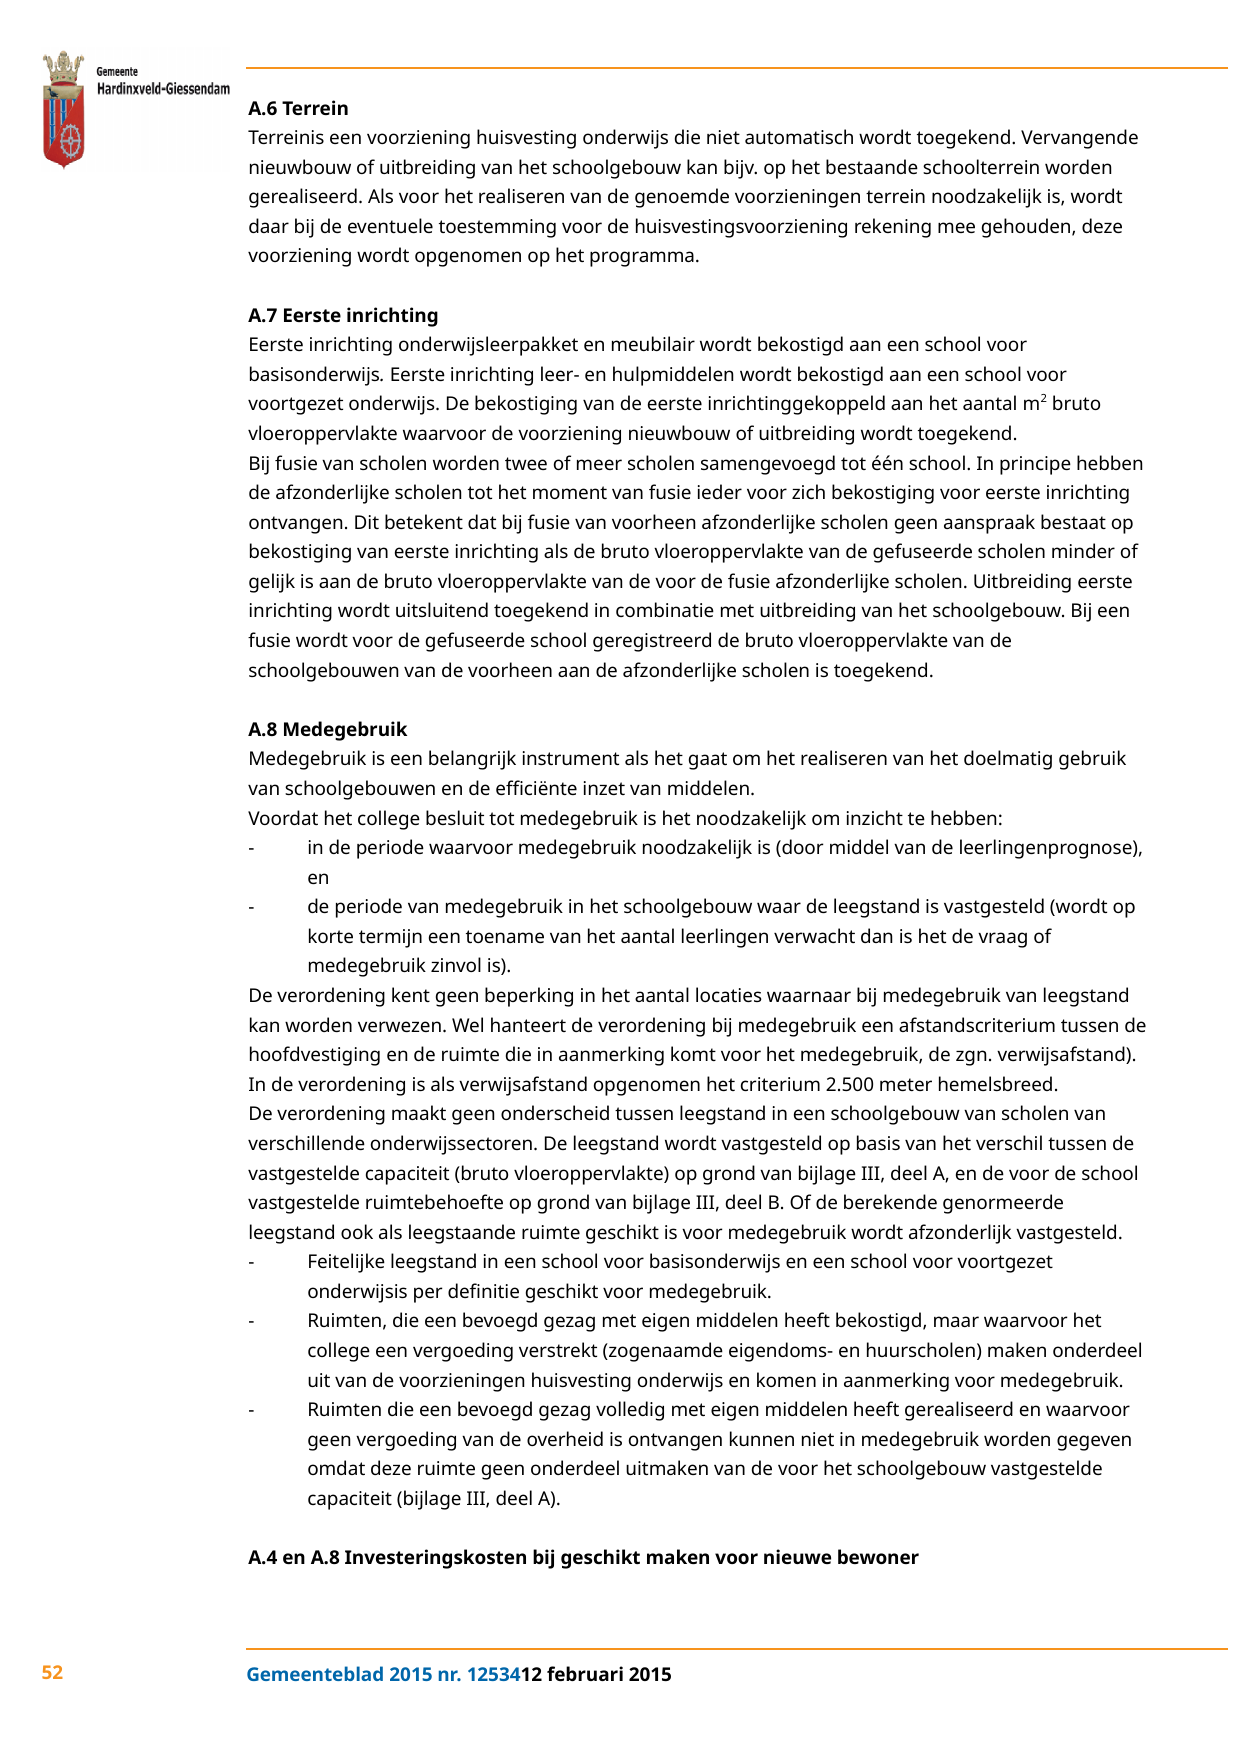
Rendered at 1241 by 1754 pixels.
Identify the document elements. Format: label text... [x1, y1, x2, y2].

text Eerste inrichting onderwijsleerpakket en meubilair wordt bekostigd aan een school voor basisonderwijs. Eerste inrichting leer- en hulpmiddelen wordt bekostigd aan een school voor voortgezet onderwijs. De bekostiging van de eerste inrichtinggekoppeld aan het aantal m2 bruto vloeroppervlakte waarvoor de voorziening nieuwbouw of uitbreiding wordt toegekend. [248, 331, 1152, 446]
text Bij fusie van scholen worden twee of meer scholen samengevoegd tot één school. In principe hebben de afzonderlijke scholen tot het moment van fusie ieder voor zich bekostiging voor eerste inrichting ontvangen. Dit betekent dat bij fusie van voorheen afzonderlijke scholen geen aanspraak bestaat op bekostiging van eerste inrichting als de bruto vloeroppervlakte van de gefuseerde scholen minder of gelijk is aan de bruto vloeroppervlakte van de voor de fusie afzonderlijke scholen. Uitbreiding eerste inrichting wordt uitsluitend toegekend in combinatie met uitbreiding van het schoolgebouw. Bij een fusie wordt voor de gefuseerde school geregistreerd de bruto vloeroppervlakte van de schoolgebouwen van de voorheen aan de afzonderlijke scholen is toegekend. [248, 450, 1152, 683]
text A.6 Terrein [248, 95, 1152, 121]
text Voordat het college besluit tot medegebruik is het noodzakelijk om inzicht te hebben: [248, 805, 1152, 831]
list de periode van medegebruik in het schoolgebouw waar de leegstand is vastgesteld (wordt op korte termijn een toename van het aantal leerlingen verwacht dan is het de vraag of medegebruik zinvol is). [248, 893, 1152, 978]
text De verordening maakt geen onderscheid tussen leegstand in een schoolgebouw van scholen van verschillende onderwijssectoren. De leegstand wordt vastgesteld op basis van het verschil tussen de vastgestelde capaciteit (bruto vloeroppervlakte) op grond van bijlage III, deel A, en de voor de school vastgestelde ruimtebehoefte op grond van bijlage III, deel B. Of de berekende genormeerde leegstand ook als leegstaande ruimte geschikt is voor medegebruik wordt afzonderlijk vastgesteld. [248, 1101, 1152, 1245]
text A.4 en A.8 Investeringskosten bij geschikt maken voor nieuwe bewoner [248, 1544, 1152, 1570]
list Feitelijke leegstand in een school voor basisonderwijs en een school voor voortgezet onderwijsis per definitie geschikt voor medegebruik. [248, 1248, 1152, 1304]
text A.8 Medegebruik [248, 716, 1152, 742]
list in de periode waarvoor medegebruik noodzakelijk is (door middel van de leerlingenprognose), en [248, 834, 1152, 890]
picture [41, 47, 231, 172]
text Terreinis een voorziening huisvesting onderwijs die niet automatisch wordt toegekend. Vervangende nieuwbouw of uitbreiding van het schoolgebouw kan bijv. op het bestaande schoolterrein worden gerealiseerd. Als voor het realiseren van de genoemde voorzieningen terrein noodzakelijk is, wordt daar bij de eventuele toestemming voor de huisvestingsvoorziening rekening mee gehouden, deze voorziening wordt opgenomen op het programma. [248, 124, 1152, 268]
text De verordening kent geen beperking in het aantal locaties waarnaar bij medegebruik van leegstand kan worden verwezen. Wel hanteert de verordening bij medegebruik een afstandscriterium tussen de hoofdvestiging en de ruimte die in aanmerking komt voor het medegebruik, de zgn. verwijsafstand). In de verordening is als verwijsafstand opgenomen het criterium 2.500 meter hemelsbreed. [248, 982, 1152, 1097]
list Ruimten die een bevoegd gezag volledig met eigen middelen heeft gerealiseerd en waarvoor geen vergoeding van de overheid is ontvangen kunnen niet in medegebruik worden gegeven omdat deze ruimte geen onderdeel uitmaken van de voor het schoolgebouw vastgestelde capaciteit (bijlage III, deel A). [248, 1396, 1152, 1511]
list Ruimten, die een bevoegd gezag met eigen middelen heeft bekostigd, maar waarvoor het college een vergoeding verstrekt (zogenaamde eigendoms- en huurscholen) maken onderdeel uit van de voorzieningen huisvesting onderwijs en komen in aanmerking voor medegebruik. [248, 1308, 1152, 1393]
text A.7 Eerste inrichting [248, 302, 1152, 328]
text Medegebruik is een belangrijk instrument als het gaat om het realiseren van het doelmatig gebruik van schoolgebouwen en de efficiënte inzet van middelen. [248, 746, 1152, 801]
